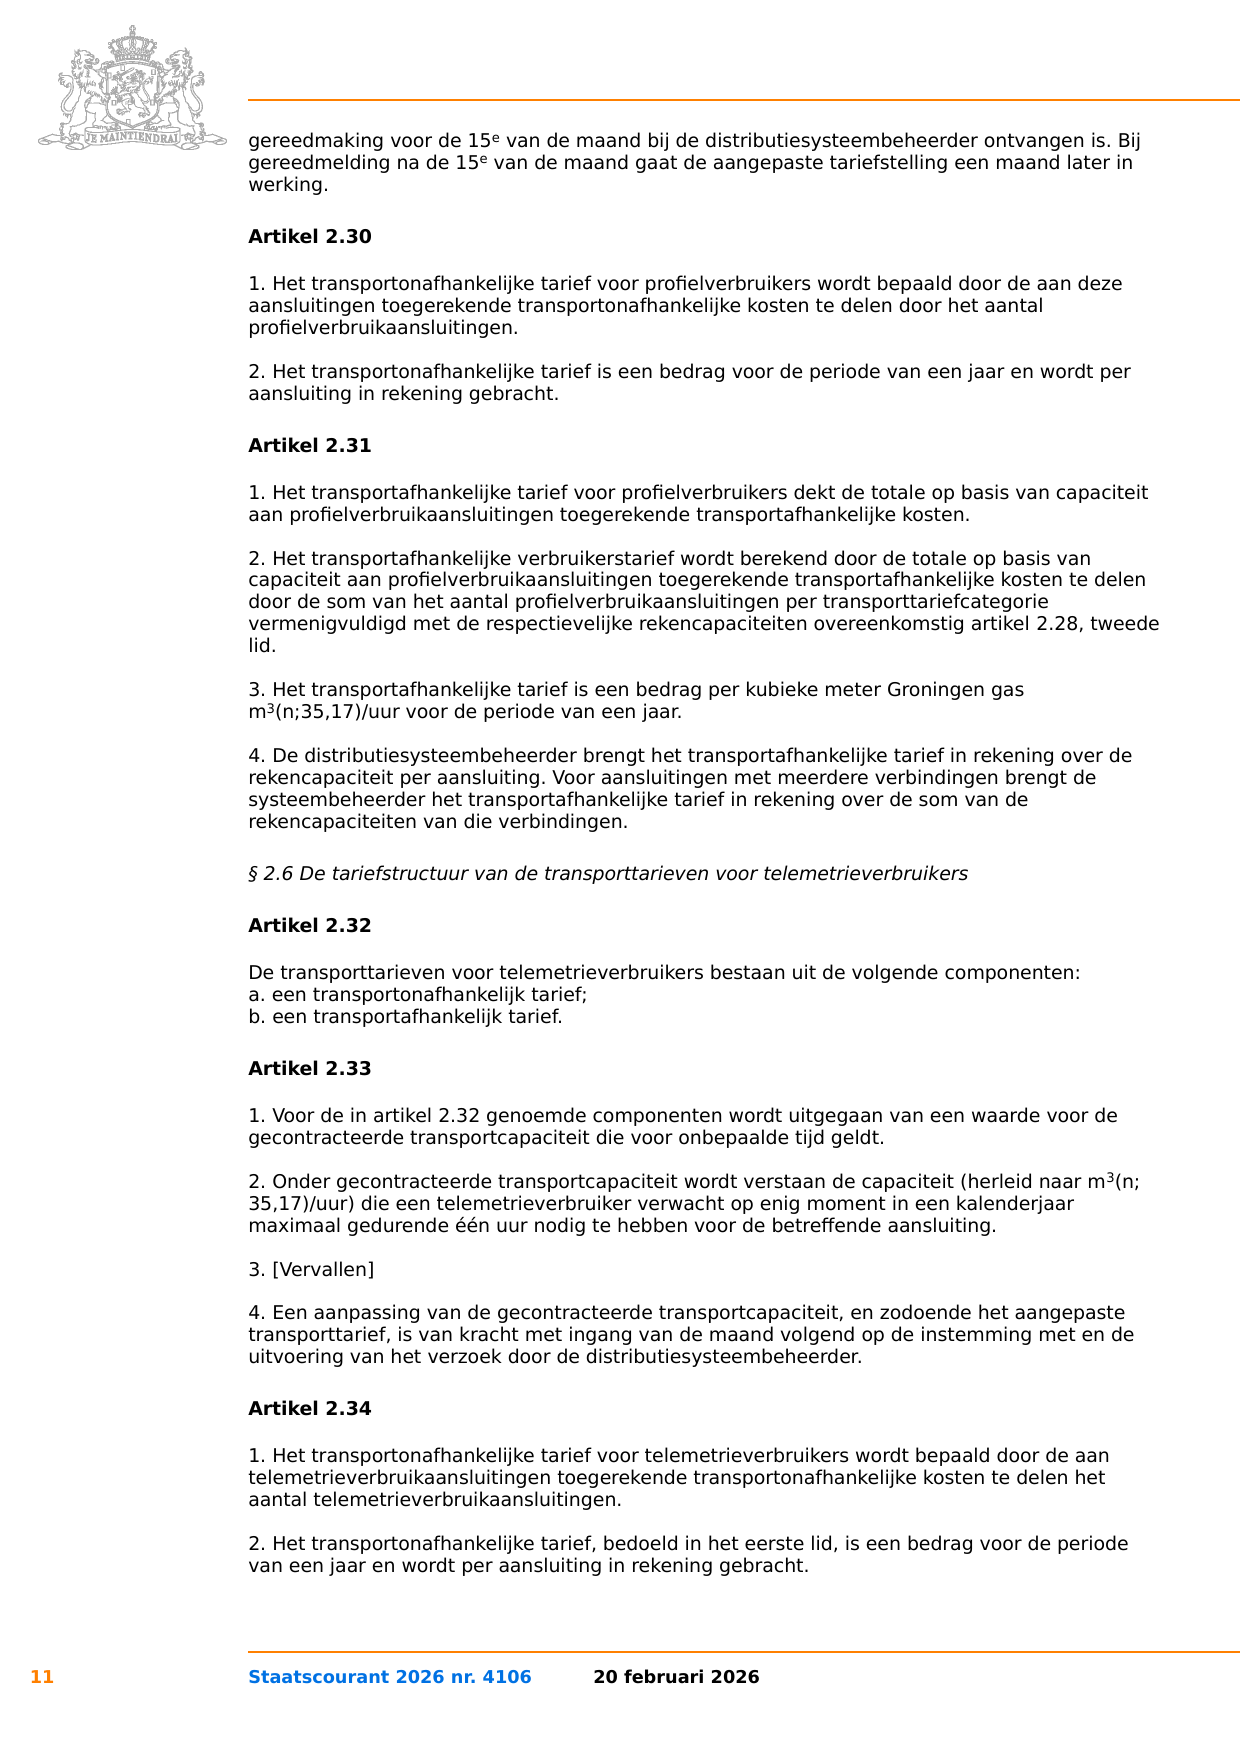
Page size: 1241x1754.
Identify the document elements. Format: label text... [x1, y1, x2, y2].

text De transporttarieven voor telemetrieverbruikers bestaan uit de volgende componenten: [248, 962, 1163, 984]
text a. een transportonafhankelijk tarief; [248, 984, 1163, 1006]
text 3. [Vervallen] [248, 1258, 1163, 1280]
subtitle § 2.6 De tariefstructuur van de transporttarieven voor telemetrieverbruikers [248, 863, 1163, 885]
text 4. De distributiesysteembeheerder brengt het transportafhankelijke tarief in rekening over de rekencapaciteit per aansluiting. Voor aansluitingen met meerdere verbindingen brengt de systeembeheerder het transportafhankelijke tarief in rekening over de som van de rekencapaciteiten van die verbindingen. [248, 745, 1163, 833]
text 1. Het transportafhankelijke tarief voor profielverbruikers dekt de totale op basis van capaciteit aan profielverbruikaansluitingen toegerekende transportafhankelijke kosten. [248, 482, 1163, 526]
text 2. Het transportonafhankelijke tarief is een bedrag voor de periode van een jaar en wordt per aansluiting in rekening gebracht. [248, 361, 1163, 404]
text 3. Het transportafhankelijke tarief is een bedrag per kubieke meter Groningen gas m3(n;35,17)/uur voor de periode van een jaar. [248, 679, 1163, 723]
text 1. Het transportonafhankelijke tarief voor telemetrieverbruikers wordt bepaald door de aan telemetrieverbruikaansluitingen toegerekende transportonafhankelijke kosten te delen het aantal telemetrieverbruikaansluitingen. [248, 1445, 1163, 1511]
text 1. Voor de in artikel 2.32 genoemde componenten wordt uitgegaan van een waarde voor de gecontracteerde transportcapaciteit die voor onbepaalde tijd geldt. [248, 1105, 1163, 1149]
text 2. Het transportonafhankelijke tarief, bedoeld in het eerste lid, is een bedrag voor de periode van een jaar en wordt per aansluiting in rekening gebracht. [248, 1533, 1163, 1577]
text gereedmaking voor de 15e van de maand bij de distributiesysteembeheerder ontvangen is. Bij gereedmelding na de 15e van de maand gaat de aangepaste tariefstelling een maand later in werking. [248, 130, 1163, 196]
subtitle Artikel 2.31 [248, 434, 1163, 457]
subtitle Artikel 2.34 [248, 1398, 1163, 1420]
text b. een transportafhankelijk tarief. [248, 1006, 1163, 1028]
text 4. Een aanpassing van de gecontracteerde transportcapaciteit, en zodoende het aangepaste transporttarief, is van kracht met ingang van de maand volgend op de instemming met en de uitvoering van het verzoek door de distributiesysteembeheerder. [248, 1302, 1163, 1368]
subtitle Artikel 2.30 [248, 226, 1163, 248]
text 2. Het transportafhankelijke verbruikerstarief wordt berekend door de totale op basis van capaciteit aan profielverbruikaansluitingen toegerekende transportafhankelijke kosten te delen door de som van het aantal profielverbruikaansluitingen per transporttariefcategorie vermenigvuldigd met de respectievelijke rekencapaciteiten overeenkomstig artikel 2.28, tweede lid. [248, 547, 1163, 657]
text 1. Het transportonafhankelijke tarief voor profielverbruikers wordt bepaald door de aan deze aansluitingen toegerekende transportonafhankelijke kosten te delen door het aantal profielverbruikaansluitingen. [248, 273, 1163, 339]
subtitle Artikel 2.32 [248, 915, 1163, 937]
text 2. Onder gecontracteerde transportcapaciteit wordt verstaan de capaciteit (herleid naar m3(n; 35,17)/uur) die een telemetrieverbruiker verwacht op enig moment in een kalenderjaar maximaal gedurende één uur nodig te hebben voor de betreffende aansluiting. [248, 1171, 1163, 1237]
subtitle Artikel 2.33 [248, 1058, 1163, 1080]
picture [38, 25, 227, 150]
